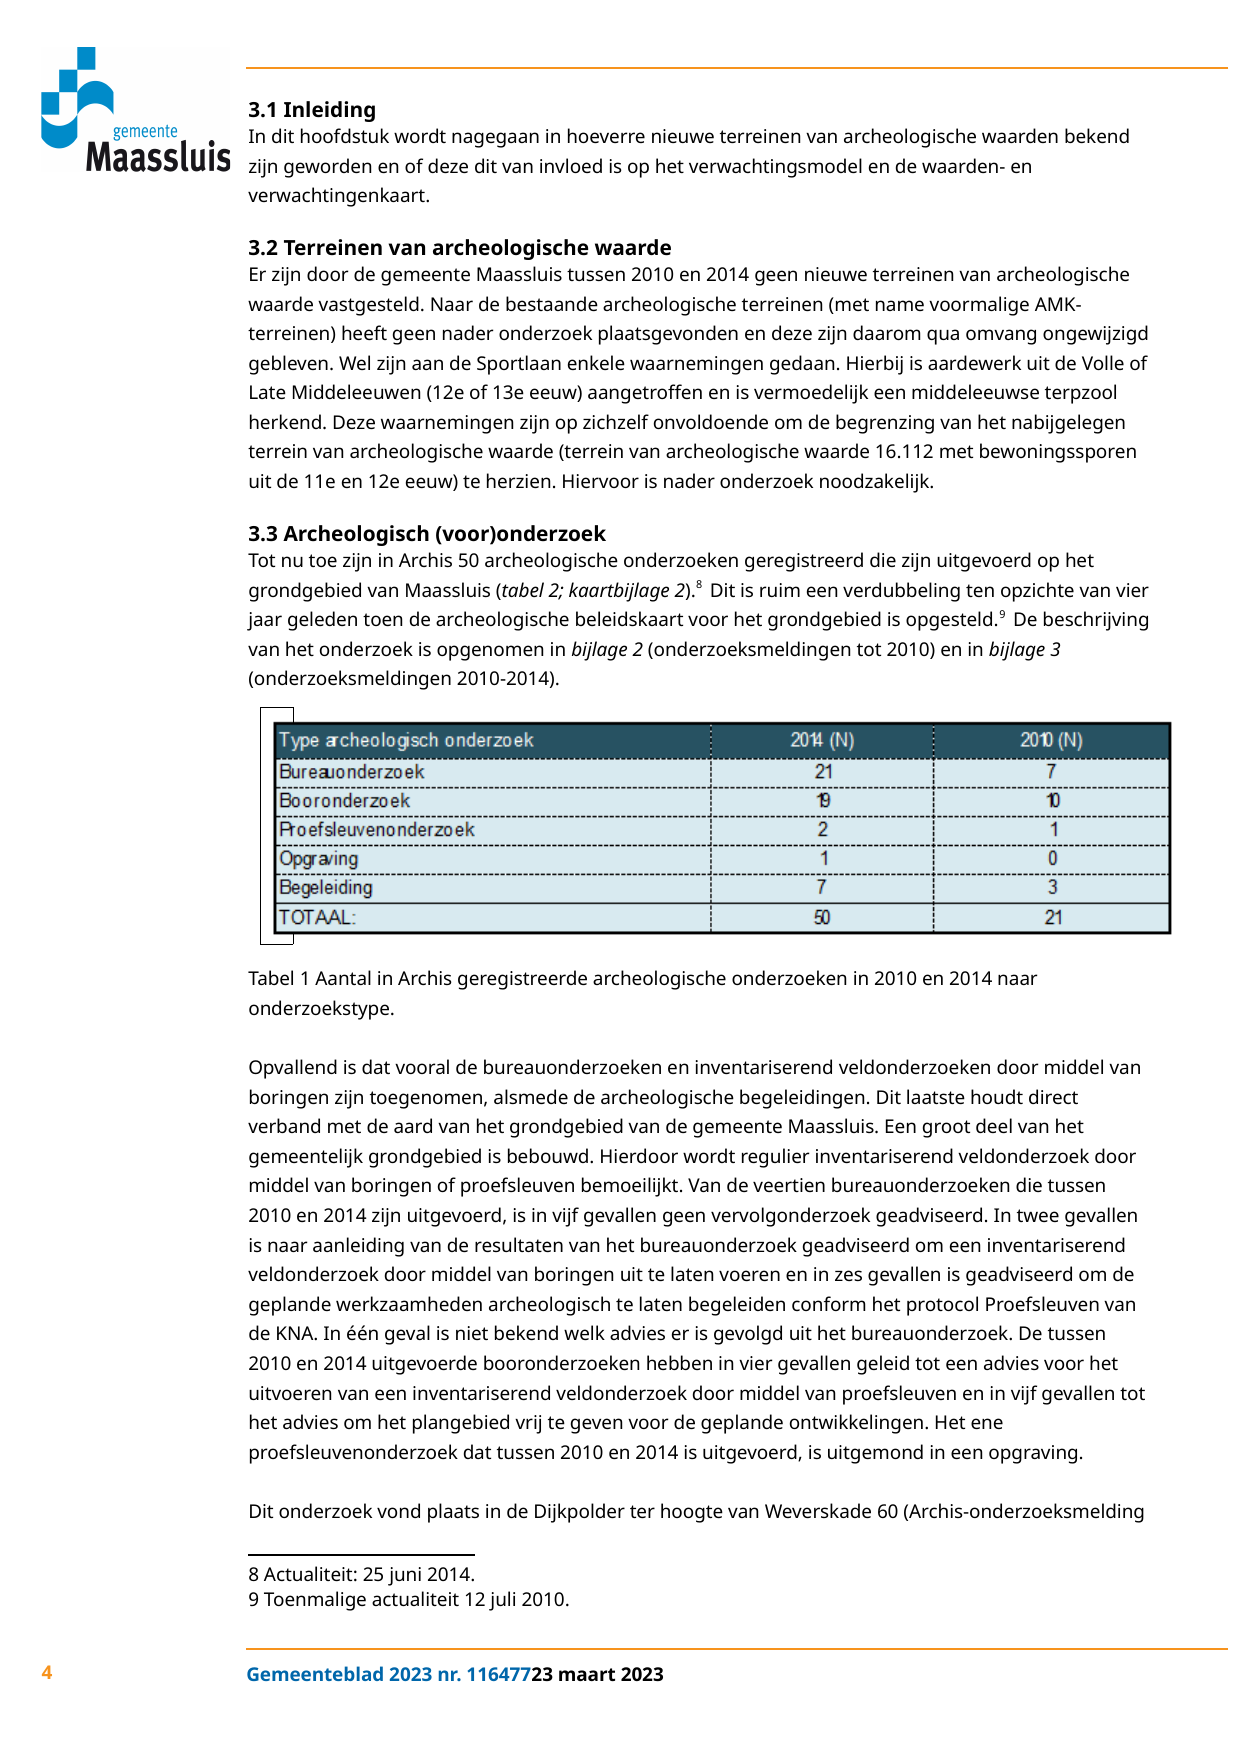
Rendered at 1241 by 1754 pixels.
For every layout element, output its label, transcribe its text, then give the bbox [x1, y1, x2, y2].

text 3.2 Terreinen van archeologische waarde [248, 233, 1152, 261]
text Er zijn door de gemeente Maassluis tussen 2010 en 2014 geen nieuwe terreinen van archeologische waarde vastgesteld. Naar de bestaande archeologische terreinen (met name voormalige AMK-terreinen) heeft geen nader onderzoek plaatsgevonden en deze zijn daarom qua omvang ongewijzigd gebleven. Wel zijn aan de Sportlaan enkele waarnemingen gedaan. Hierbij is aardewerk uit de Volle of Late Middeleeuwen (12e of 13e eeuw) aangetroffen en is vermoedelijk een middeleeuwse terpzool herkend. Deze waarnemingen zijn op zichzelf onvoldoende om de begrenzing van het nabijgelegen terrein van archeologische waarde (terrein van archeologische waarde 16.112 met bewoningssporen uit de 11e en 12e eeuw) te herzien. Hiervoor is nader onderzoek noodzakelijk. [248, 261, 1152, 494]
text In dit hoofdstuk wordt nagegaan in hoeverre nieuwe terreinen van archeologische waarden bekend zijn geworden en of deze dit van invloed is op het verwachtingsmodel en de waarden- en verwachtingenkaart. [248, 123, 1152, 208]
picture [268, 716, 1173, 936]
text 3.3 Archeologisch (voor)onderzoek [248, 519, 1152, 547]
text Toenmalige actualiteit 12 juli 2010. [248, 1586, 1152, 1612]
text Opvallend is dat vooral de bureauonderzoeken en inventariserend veldonderzoeken door middel van boringen zijn toegenomen, alsmede de archeologische begeleidingen. Dit laatste houdt direct verband met de aard van het grondgebied van de gemeente Maassluis. Een groot deel van het gemeentelijk grondgebied is bebouwd. Hierdoor wordt regulier inventariserend veldonderzoek door middel van boringen of proefsleuven bemoeilijkt. Van de veertien bureauonderzoeken die tussen 2010 en 2014 zijn uitgevoerd, is in vijf gevallen geen vervolgonderzoek geadviseerd. In twee gevallen is naar aanleiding van de resultaten van het bureauonderzoek geadviseerd om een inventariserend veldonderzoek door middel van boringen uit te laten voeren en in zes gevallen is geadviseerd om de geplande werkzaamheden archeologisch te laten begeleiden conform het protocol Proefsleuven van de KNA. In één geval is niet bekend welk advies er is gevolgd uit het bureauonderzoek. De tussen 2010 en 2014 uitgevoerde booronderzoeken hebben in vier gevallen geleid tot een advies voor het uitvoeren van een inventariserend veldonderzoek door middel van proefsleuven en in vijf gevallen tot het advies om het plangebied vrij te geven voor de geplande ontwikkelingen. Het ene proefsleuvenonderzoek dat tussen 2010 en 2014 is uitgevoerd, is uitgemond in een opgraving. [248, 1054, 1152, 1465]
text Tabel 1 Aantal in Archis geregistreerde archeologische onderzoeken in 2010 en 2014 naar onderzoekstype. [248, 966, 1152, 1021]
text Actualiteit: 25 juni 2014. [248, 1561, 1152, 1586]
text 3.1 Inleiding [248, 95, 1152, 123]
text Dit onderzoek vond plaats in de Dijkpolder ter hoogte van Weverskade 60 (Archis-onderzoeksmelding [248, 1498, 1152, 1524]
text Tot nu toe zijn in Archis 50 archeologische onderzoeken geregistreerd die zijn uitgevoerd op het grondgebied van Maassluis (tabel 2; kaartbijlage 2). Dit is ruim een verdubbeling ten opzichte van vier jaar geleden toen de archeologische beleidskaart voor het grondgebied is opgesteld. De beschrijving van het onderzoek is opgenomen in bijlage 2 (onderzoeksmeldingen tot 2010) en in bijlage 3 (onderzoeksmeldingen 2010-2014). [248, 547, 1152, 691]
picture [41, 47, 77, 92]
picture [41, 47, 231, 172]
